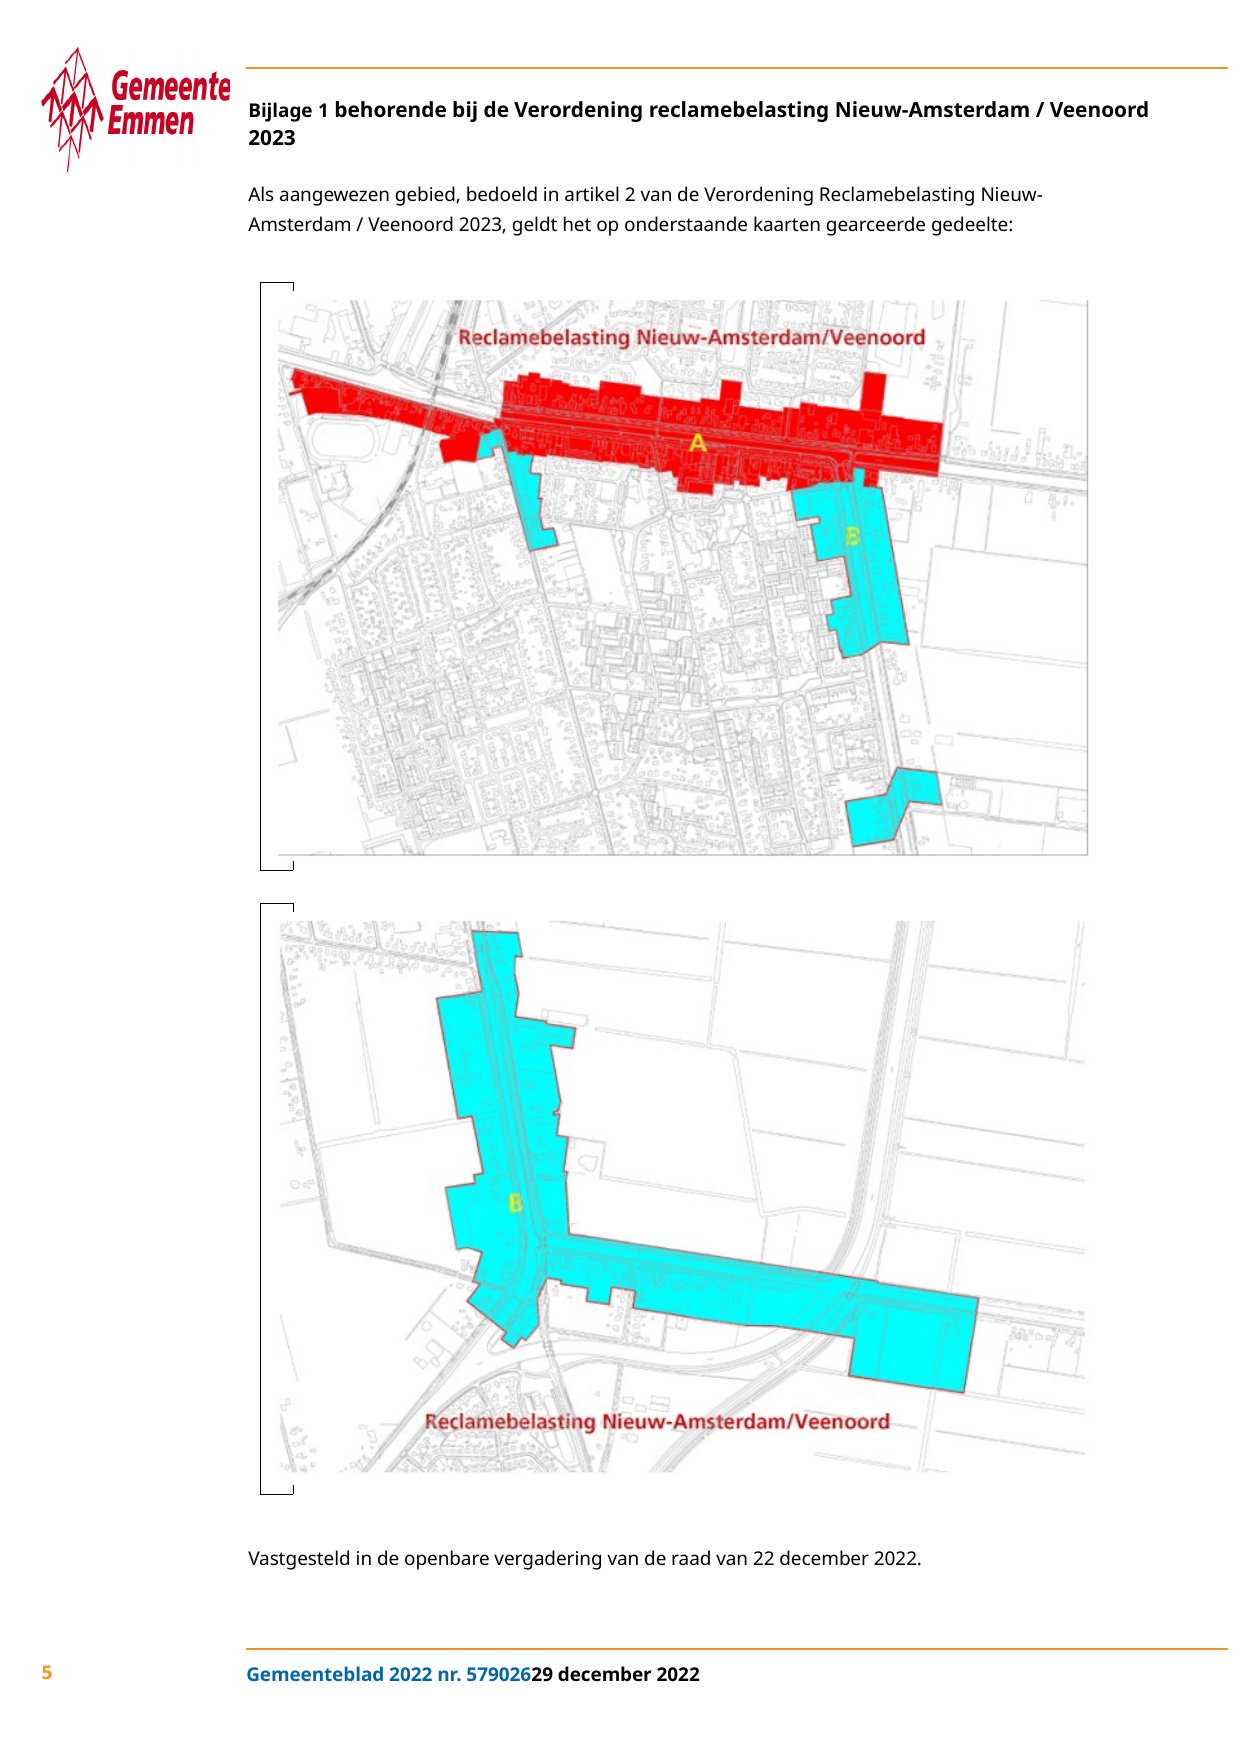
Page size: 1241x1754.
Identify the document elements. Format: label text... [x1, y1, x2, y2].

picture [41, 47, 231, 172]
text Als aangewezen gebied, bedoeld in artikel 2 van de Verordening Reclamebelasting Nieuw-Amsterdam / Veenoord 2023, geldt het op onderstaande kaarten gearceerde gedeelte: [248, 181, 1152, 237]
picture [268, 912, 1096, 1485]
text Bijlage 1 behorende bij de Verordening reclamebelasting Nieuw-Amsterdam / Veenoord 2023 [248, 95, 1152, 152]
picture [268, 291, 1096, 861]
text Vastgesteld in de openbare vergadering van de raad van 22 december 2022. [248, 1545, 1152, 1570]
